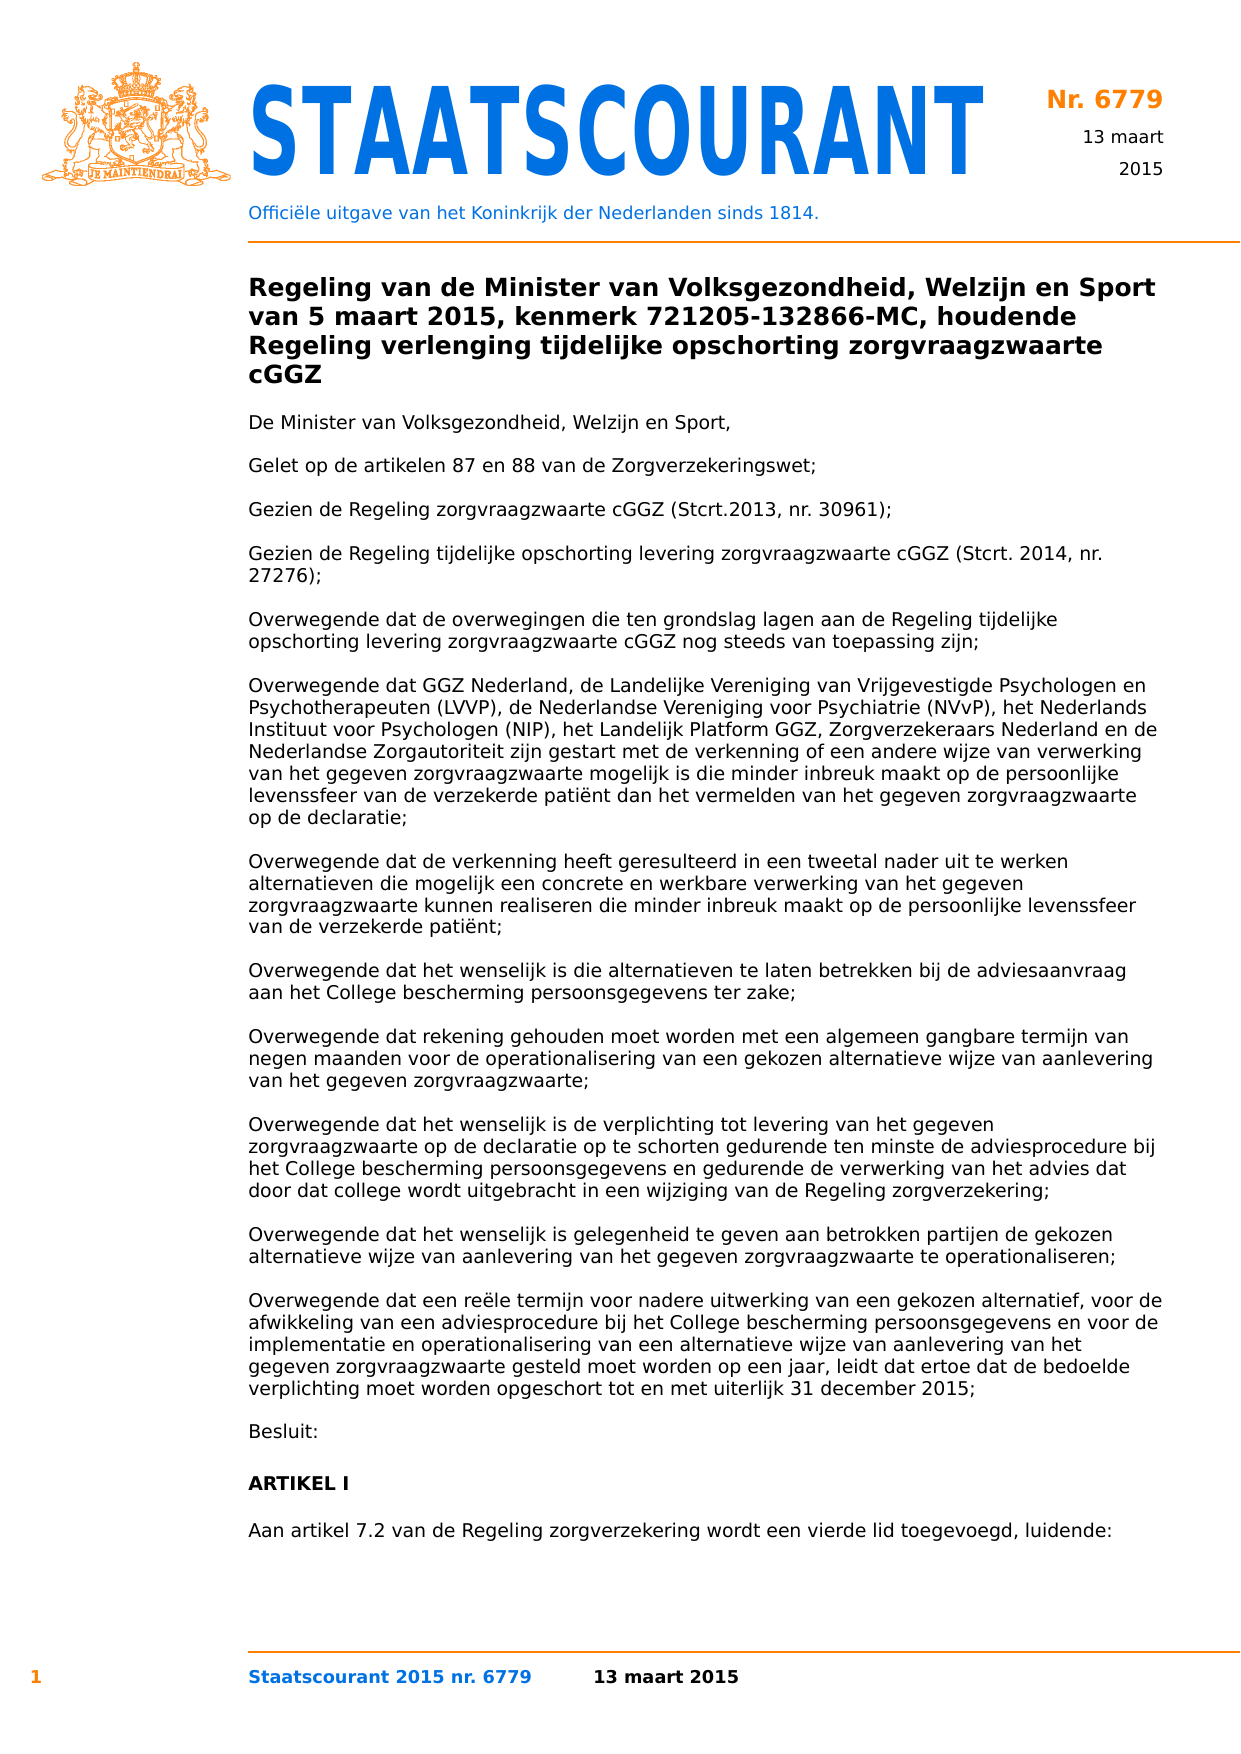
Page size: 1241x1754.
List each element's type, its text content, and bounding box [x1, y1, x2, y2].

table_cell Officiële uitgave van het Koninkrijk der Nederlanden sinds 1814. [248, 203, 1240, 241]
table_cell 13 maart [998, 121, 1240, 153]
text Overwegende dat rekening gehouden moet worden met een algemeen gangbare termijn van negen maanden voor de operationalisering van een gekozen alternatieve wijze van aanlevering van het gegeven zorgvraagzwaarte; [248, 1026, 1163, 1092]
subtitle Regeling van de Minister van Volksgezondheid, Welzijn en Sport van 5 maart 2015, kenmerk 721205-132866-MC, houdende Regeling verlenging tijdelijke opschorting zorgvraagzwaarte cGGZ [248, 273, 1163, 390]
text Overwegende dat het wenselijk is de verplichting tot levering van het gegeven zorgvraagzwaarte op de declaratie op te schorten gedurende ten minste de adviesprocedure bij het College bescherming persoonsgegevens en gedurende de verwerking van het advies dat door dat college wordt uitgebracht in een wijziging van de Regeling zorgverzekering; [248, 1114, 1163, 1202]
text Overwegende dat GGZ Nederland, de Landelijke Vereniging van Vrijgevestigde Psychologen en Psychotherapeuten (LVVP), de Nederlandse Vereniging voor Psychiatrie (NVvP), het Nederlands Instituut voor Psychologen (NIP), het Landelijk Platform GGZ, Zorgverzekeraars Nederland en de Nederlandse Zorgautoriteit zijn gestart met de verkenning of een andere wijze van verwerking van het gegeven zorgvraagzwaarte mogelijk is die minder inbreuk maakt op de persoonlijke levenssfeer van de verzekerde patiënt dan het vermelden van het gegeven zorgvraagzwaarte op de declaratie; [248, 675, 1163, 829]
text Overwegende dat de verkenning heeft geresulteerd in een tweetal nader uit te werken alternatieven die mogelijk een concrete en werkbare verwerking van het gegeven zorgvraagzwaarte kunnen realiseren die minder inbreuk maakt op de persoonlijke levenssfeer van de verzekerde patiënt; [248, 851, 1163, 938]
table_cell 2015 [998, 153, 1240, 203]
text Overwegende dat het wenselijk is die alternatieven te laten betrekken bij de adviesaanvraag aan het College bescherming persoonsgegevens ter zake; [248, 960, 1163, 1004]
table_header Nr. 6779 [998, 62, 1240, 121]
text Aan artikel 7.2 van de Regeling zorgverzekering wordt een vierde lid toegevoegd, luidende: [248, 1520, 1163, 1542]
text Gezien de Regeling zorgvraagzwaarte cGGZ (Stcrt.2013, nr. 30961); [248, 499, 1163, 521]
text Overwegende dat de overwegingen die ten grondslag lagen aan de Regeling tijdelijke opschorting levering zorgvraagzwaarte cGGZ nog steeds van toepassing zijn; [248, 609, 1163, 653]
picture [41, 62, 231, 186]
text Gezien de Regeling tijdelijke opschorting levering zorgvraagzwaarte cGGZ (Stcrt. 2014, nr. 27276); [248, 543, 1163, 587]
text Gelet op de artikelen 87 en 88 van de Zorgverzekeringswet; [248, 455, 1163, 477]
subtitle ARTIKEL I [248, 1473, 1163, 1495]
text Overwegende dat het wenselijk is gelegenheid te geven aan betrokken partijen de gekozen alternatieve wijze van aanlevering van het gegeven zorgvraagzwaarte te operationaliseren; [248, 1224, 1163, 1268]
table_header STAATSCOURANT [248, 62, 998, 203]
text Overwegende dat een reële termijn voor nadere uitwerking van een gekozen alternatief, voor de afwikkeling van een adviesprocedure bij het College bescherming persoonsgegevens en voor de implementatie en operationalisering van een alternatieve wijze van aanlevering van het gegeven zorgvraagzwaarte gesteld moet worden op een jaar, leidt dat ertoe dat de bedoelde verplichting moet worden opgeschort tot en met uiterlijk 31 december 2015; [248, 1289, 1163, 1399]
text De Minister van Volksgezondheid, Welzijn en Sport, [248, 412, 1163, 433]
text Besluit: [248, 1421, 1163, 1443]
table_header [25, 62, 248, 241]
